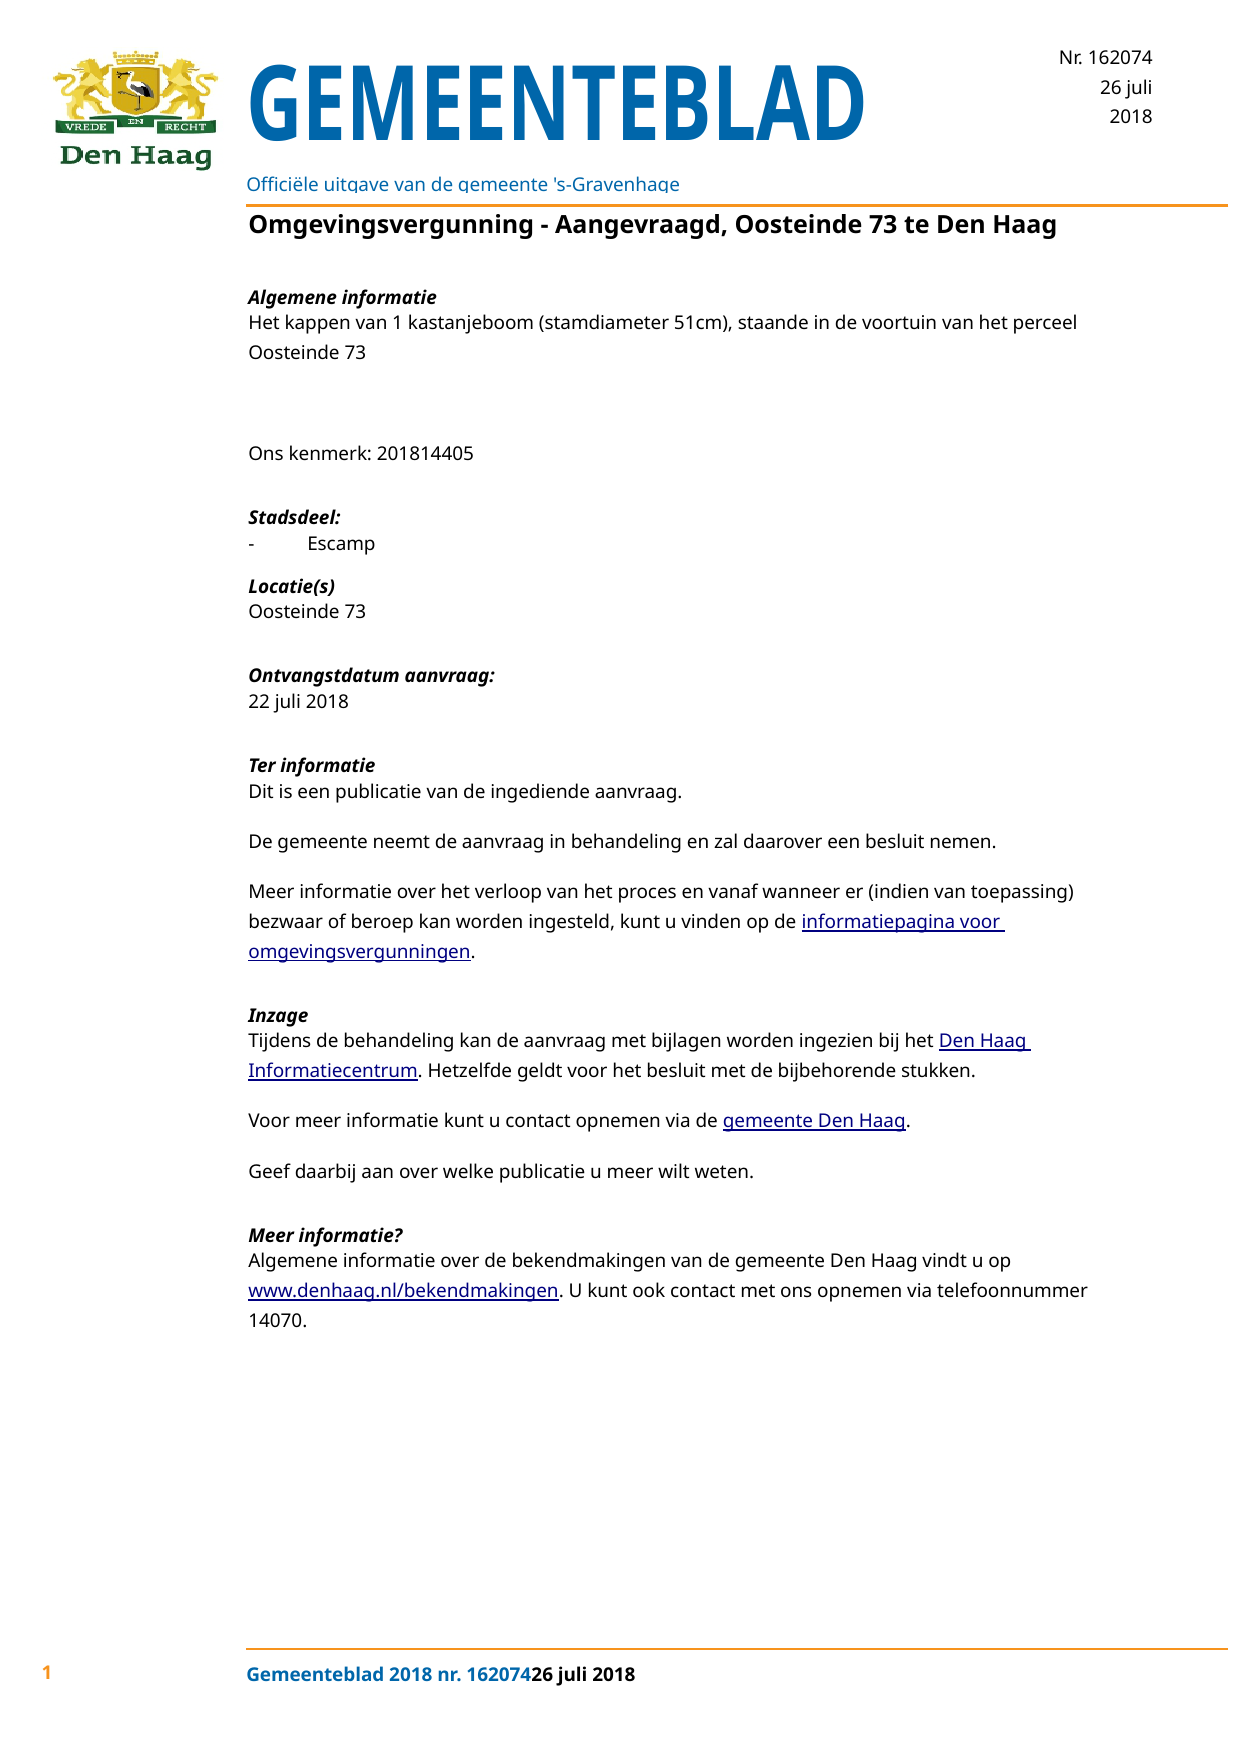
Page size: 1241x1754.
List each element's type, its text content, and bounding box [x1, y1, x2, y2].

text Meer informatie over het verloop van het proces en vanaf wanneer er (indien van toepassing) bezwaar of beroep kan worden ingesteld, kunt u vinden op de informatiepagina voor omgevingsvergunningen. [248, 879, 1152, 964]
text Ontvangstdatum aanvraag: [248, 662, 1152, 688]
list Escamp [248, 530, 1152, 555]
text Dit is een publicatie van de ingediende aanvraag. [248, 778, 1152, 804]
text Omgevingsvergunning - Aangevraagd, Oosteinde 73 te Den Haag [248, 207, 1152, 241]
picture [41, 47, 231, 172]
text Oosteinde 73 [248, 598, 1152, 624]
text Algemene informatie [248, 284, 1152, 309]
text Algemene informatie over de bekendmakingen van de gemeente Den Haag vindt u op www.denhaag.nl/bekendmakingen. U kunt ook contact met ons opnemen via telefoonnummer 14070. [248, 1248, 1152, 1333]
text Voor meer informatie kunt u contact opnemen via de gemeente Den Haag. [248, 1108, 1152, 1133]
text Ons kenmerk: 201814405 [248, 440, 1152, 466]
text Het kappen van 1 kastanjeboom (stamdiameter 51cm), staande in de voortuin van het perceel Oosteinde 73 [248, 309, 1152, 365]
text Tijdens de behandeling kan de aanvraag met bijlagen worden ingezien bij het Den Haag Informatiecentrum. Hetzelfde geldt voor het besluit met de bijbehorende stukken. [248, 1028, 1152, 1083]
text 22 juli 2018 [248, 688, 1152, 714]
text Ter informatie [248, 752, 1152, 778]
text Meer informatie? [248, 1222, 1152, 1248]
text Stadsdeel: [248, 504, 1152, 530]
text Geef daarbij aan over welke publicatie u meer wilt weten. [248, 1158, 1152, 1184]
text De gemeente neemt de aanvraag in behandeling en zal daarover een besluit nemen. [248, 828, 1152, 854]
text Locatie(s) [248, 573, 1152, 598]
text Inzage [248, 1002, 1152, 1028]
